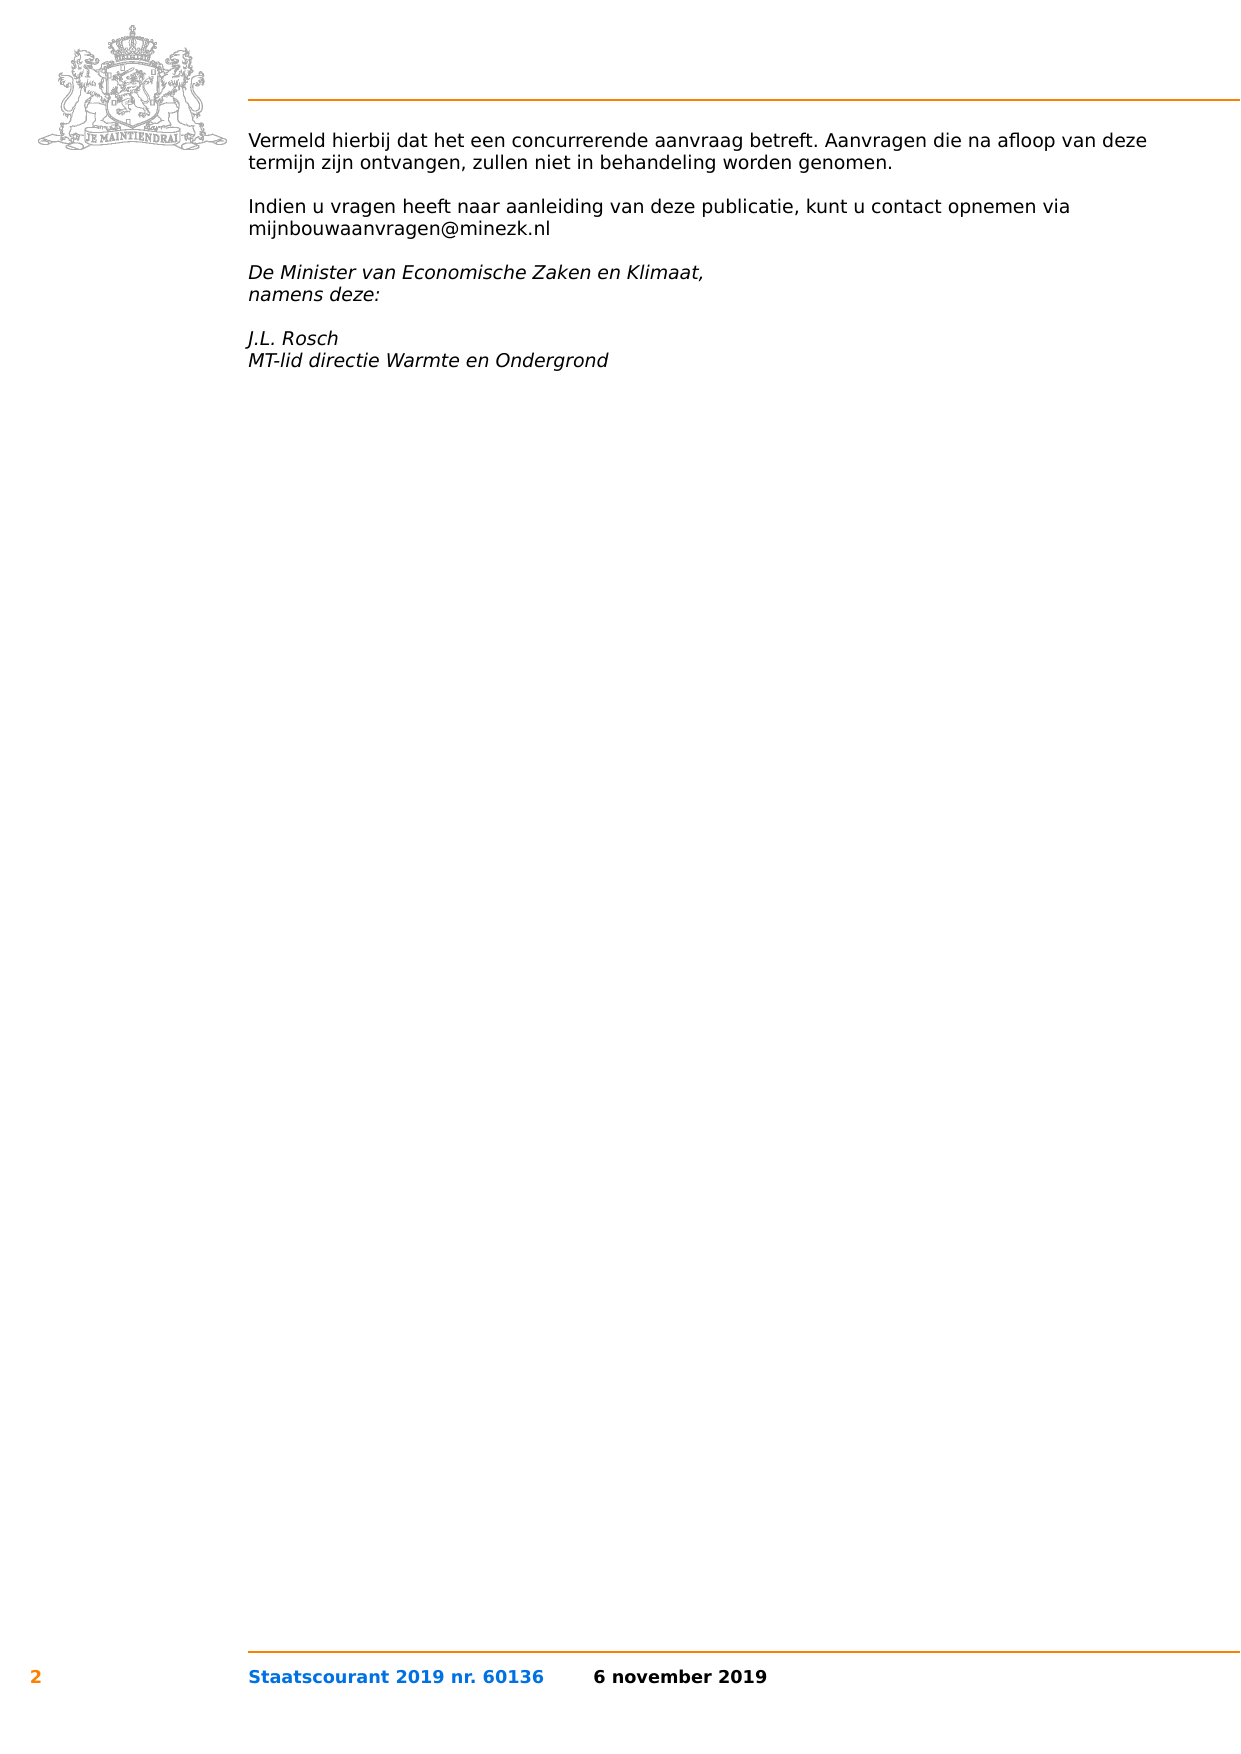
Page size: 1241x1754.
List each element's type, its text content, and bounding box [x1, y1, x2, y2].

picture [38, 25, 227, 150]
text Indien u vragen heeft naar aanleiding van deze publicatie, kunt u contact opnemen via mijnbouwaanvragen@minezk.nl [248, 196, 1163, 240]
text Vermeld hierbij dat het een concurrerende aanvraag betreft. Aanvragen die na afloop van deze termijn zijn ontvangen, zullen niet in behandeling worden genomen. [248, 130, 1163, 174]
text De Minister van Economische Zaken en Klimaat, namens deze: J.L. Rosch MT-lid directie Warmte en Ondergrond [248, 262, 1163, 371]
